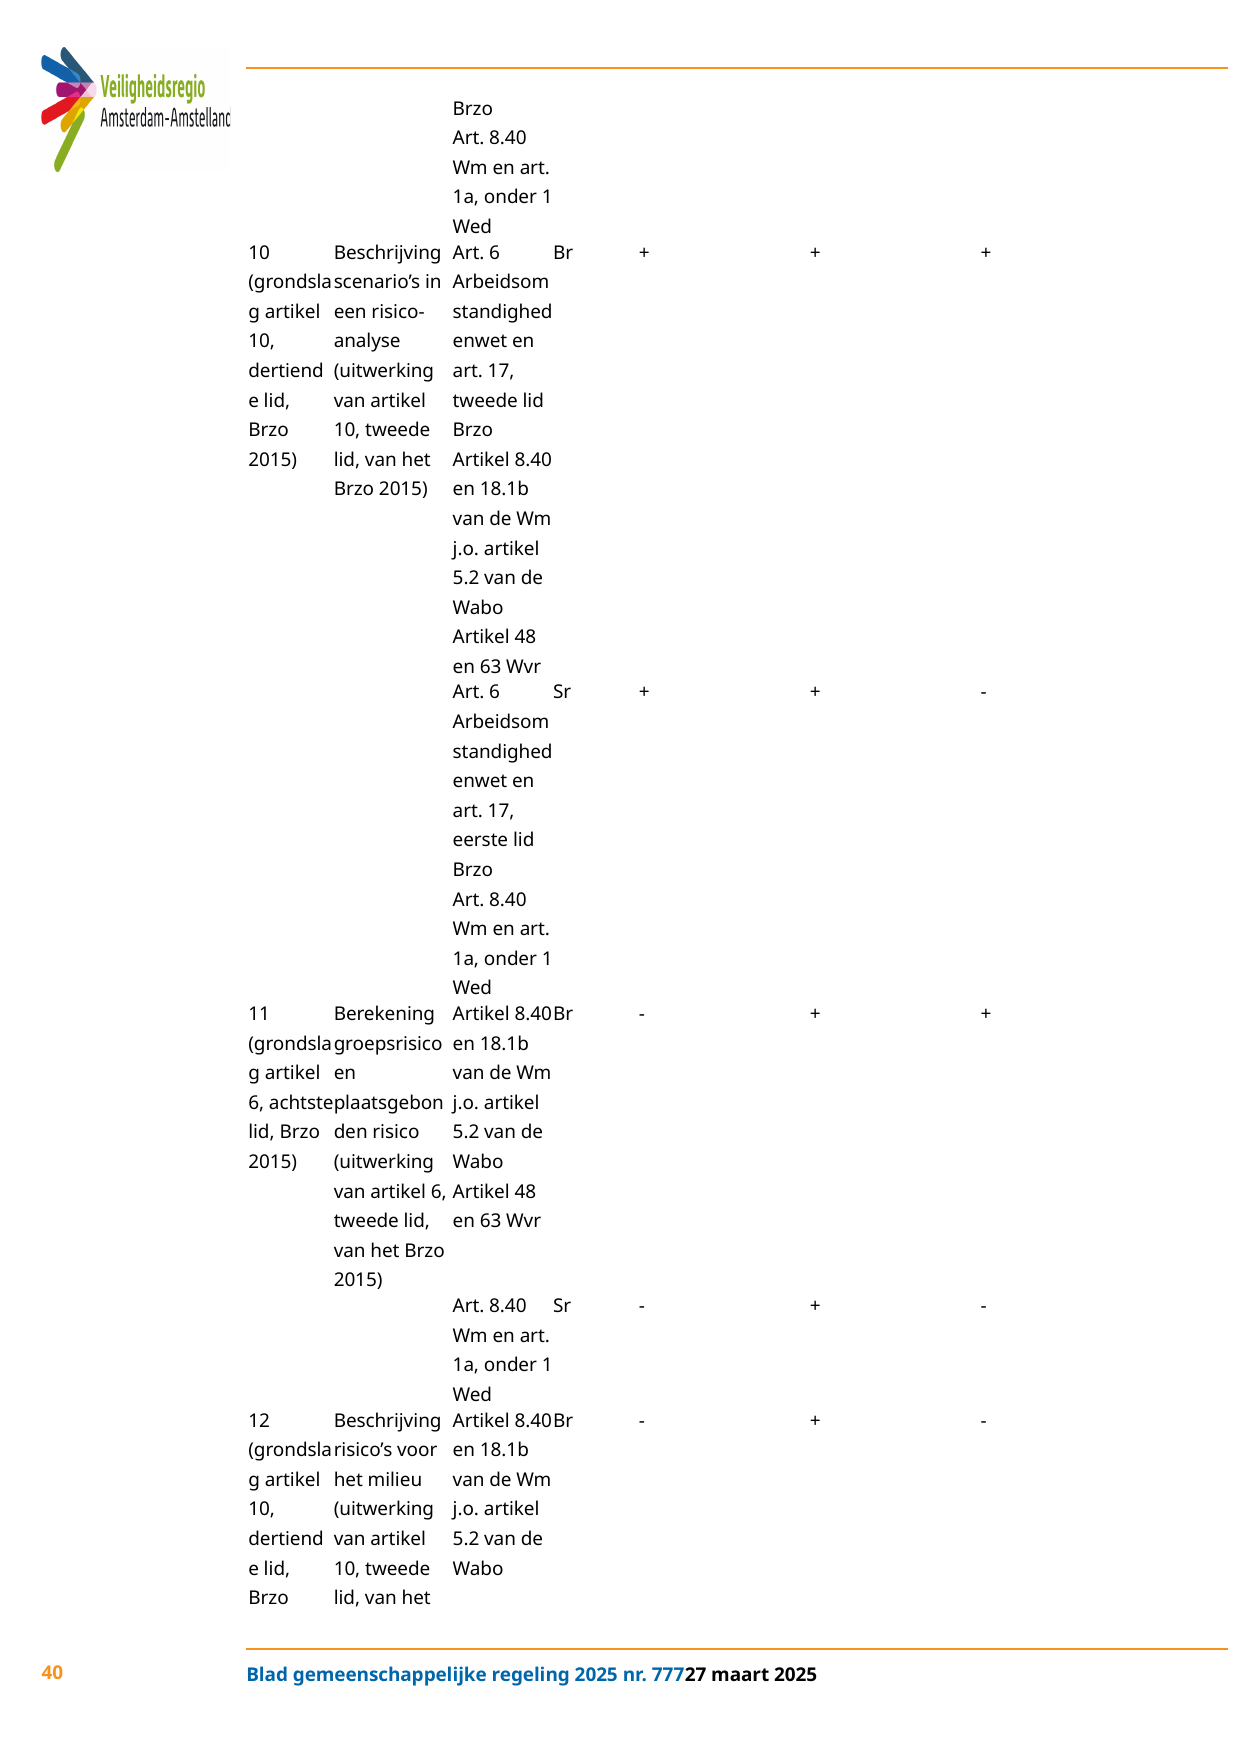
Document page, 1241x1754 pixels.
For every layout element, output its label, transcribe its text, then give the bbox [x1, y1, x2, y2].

table_cell Sr [553, 679, 638, 1000]
table_cell - [980, 95, 1152, 239]
table_cell + [810, 239, 980, 679]
table_cell - [980, 1407, 1152, 1610]
table_cell Beschrijving risico’s voor het milieu (uitwerking van artikel 10, tweede lid, van het [334, 1407, 452, 1610]
table_cell + [980, 1000, 1152, 1292]
table_cell Br [553, 1407, 638, 1610]
table_cell 11 (grondslag artikel 6, achtste lid, Brzo 2015) [248, 1000, 333, 1292]
table_cell - [639, 1000, 809, 1292]
picture [41, 47, 231, 172]
table_cell - [980, 1292, 1152, 1407]
table_cell 10 (grondslag artikel 10, dertiende lid, Brzo 2015) [248, 239, 333, 679]
table_cell + [810, 1407, 980, 1610]
table_cell Artikel 8.40 en 18.1b van de Wm j.o. artikel 5.2 van de Wabo [453, 1407, 553, 1610]
table_cell Artikel 8.40 en 18.1b van de Wm j.o. artikel 5.2 van de Wabo Artikel 48 en 63 Wvr [453, 1000, 553, 1292]
table_cell Art. 6 Arbeidsomstandighedenwet en art. 17, tweede lid Brzo Artikel 8.40 en 18.1b van de Wm j.o. artikel 5.2 van de Wabo Artikel 48 en 63 Wvr [453, 239, 553, 679]
table_cell [810, 95, 980, 239]
table_cell - [639, 1292, 809, 1407]
table_cell + [810, 1000, 980, 1292]
table_cell - [639, 1407, 809, 1610]
table_cell [334, 95, 452, 239]
table_cell Beschrijving scenario’s in een risico-analyse (uitwerking van artikel 10, tweede lid, van het Brzo 2015) [334, 239, 452, 679]
table_cell [248, 95, 333, 239]
table_cell + [639, 239, 809, 679]
table_cell + [810, 1292, 980, 1407]
table_cell + [810, 679, 980, 1000]
table_cell [639, 95, 809, 239]
table_cell [334, 679, 452, 1000]
table_cell Berekening groepsrisico en plaatsgebonden risico (uitwerking van artikel 6, tweede lid, van het Brzo 2015) [334, 1000, 452, 1292]
table_cell Br [553, 239, 638, 679]
table_cell [248, 679, 333, 1000]
table_cell + [980, 239, 1152, 679]
table_cell 12 (grondslag artikel 10, dertiende lid, Brzo [248, 1407, 333, 1610]
table_cell Art. 6 Arbeidsomstandighedenwet en art. 17, eerste lid Brzo Art. 8.40 Wm en art. 1a, onder 1 Wed [453, 679, 553, 1000]
table_cell Br [553, 1000, 638, 1292]
table_cell + [639, 679, 809, 1000]
table_cell [553, 95, 638, 239]
table_cell Art. 8.40 Wm en art. 1a, onder 1 Wed [453, 1292, 553, 1407]
table_cell Sr [553, 1292, 638, 1407]
table_cell Brzo Art. 8.40 Wm en art. 1a, onder 1 Wed [453, 95, 553, 239]
table_cell [248, 1292, 333, 1407]
table_cell [334, 1292, 452, 1407]
table_cell - [980, 679, 1152, 1000]
